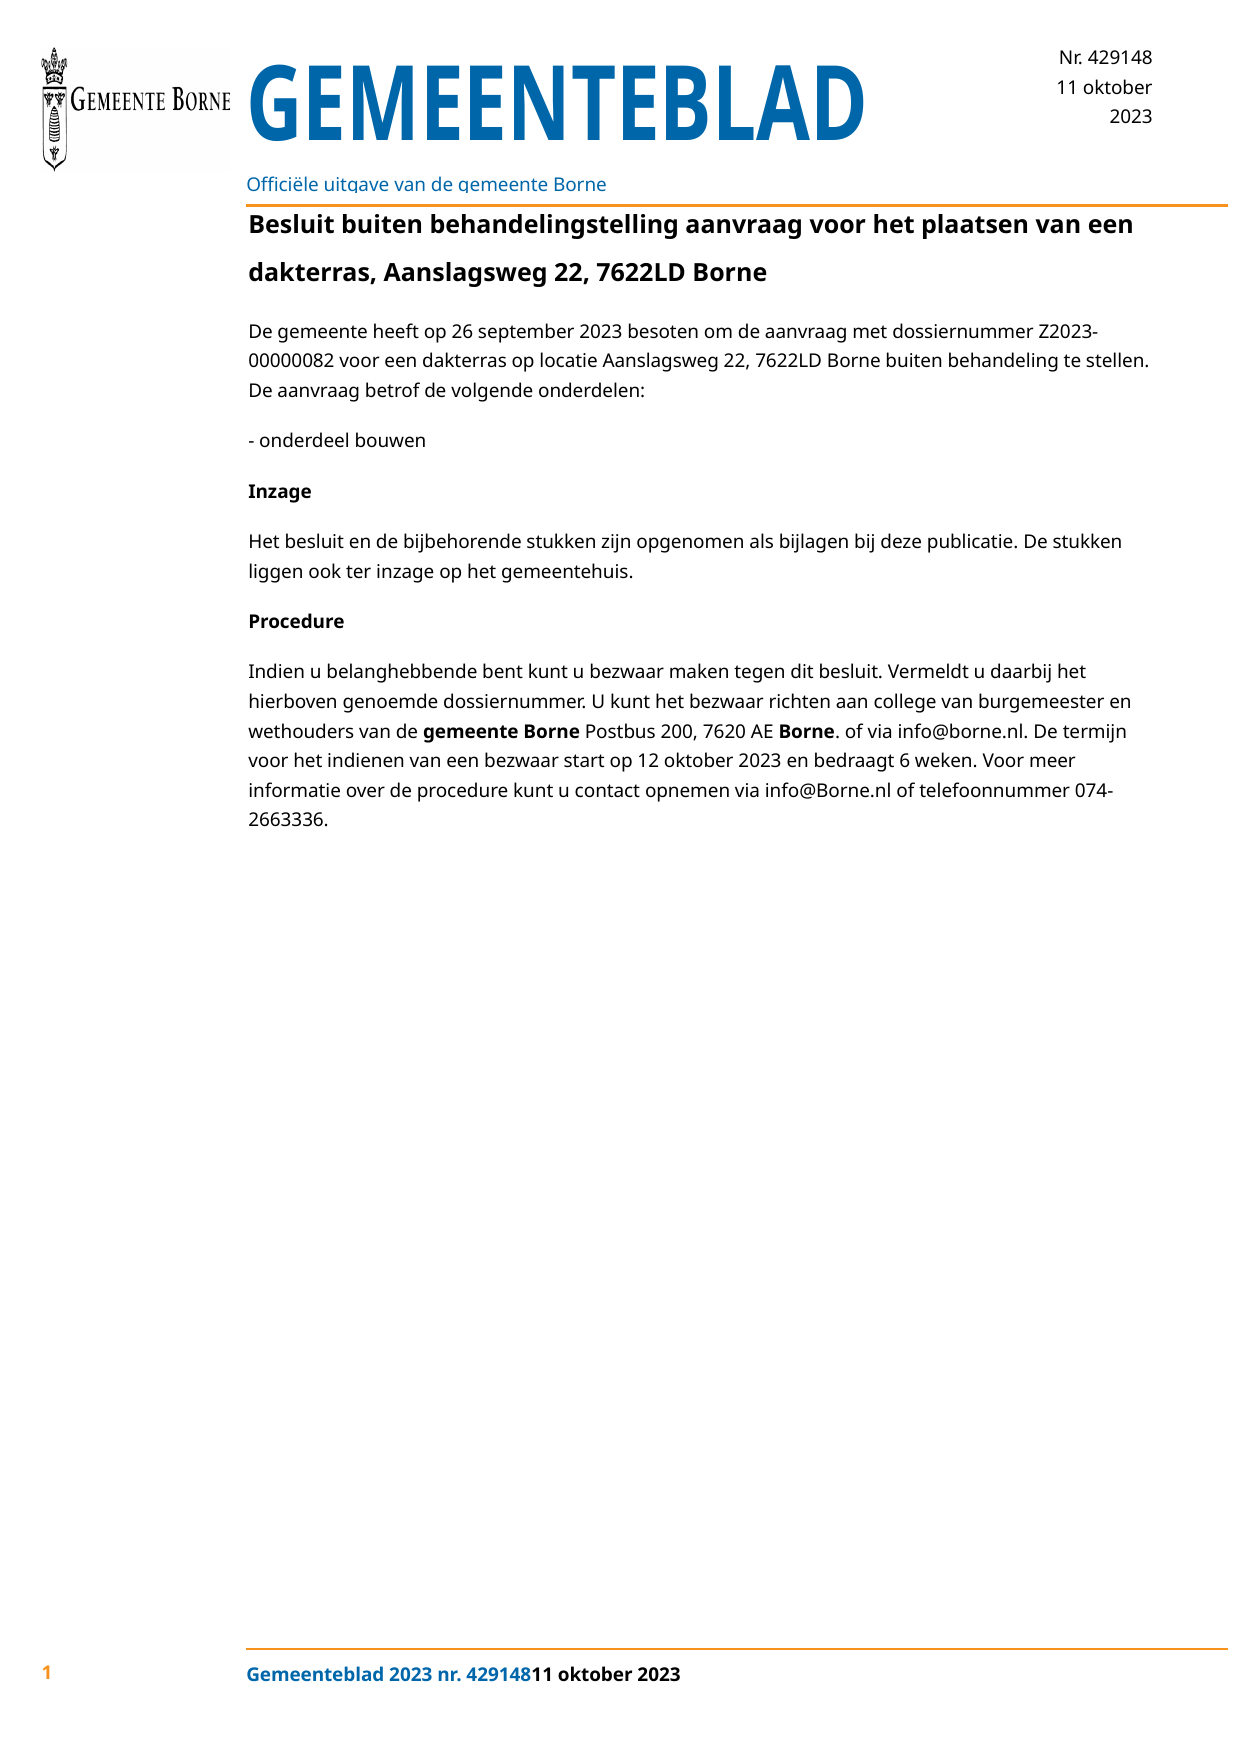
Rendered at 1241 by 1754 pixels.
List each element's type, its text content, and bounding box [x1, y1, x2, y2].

text Indien u belanghebbende bent kunt u bezwaar maken tegen dit besluit. Vermeldt u daarbij het hierboven genoemde dossiernummer. U kunt het bezwaar richten aan college van burgemeester en wethouders van de gemeente Borne Postbus 200, 7620 AE Borne. of via info@borne.nl. De termijn voor het indienen van een bezwaar start op 12 oktober 2023 en bedraagt 6 weken. Voor meer informatie over de procedure kunt u contact opnemen via info@Borne.nl of telefoonnummer 074-2663336. [248, 659, 1152, 832]
text De gemeente heeft op 26 september 2023 besoten om de aanvraag met dossiernummer Z2023-00000082 voor een dakterras op locatie Aanslagsweg 22, 7622LD Borne buiten behandeling te stellen. De aanvraag betrof de volgende onderdelen: [248, 318, 1152, 403]
text Inzage [248, 478, 1152, 504]
text Het besluit en de bijbehorende stukken zijn opgenomen als bijlagen bij deze publicatie. De stukken liggen ook ter inzage op het gemeentehuis. [248, 528, 1152, 584]
text Procedure [248, 608, 1152, 634]
picture [41, 47, 231, 172]
text - onderdeel bouwen [248, 427, 1152, 453]
text Besluit buiten behandelingstelling aanvraag voor het plaatsen van een dakterras, Aanslagsweg 22, 7622LD Borne [248, 207, 1152, 288]
